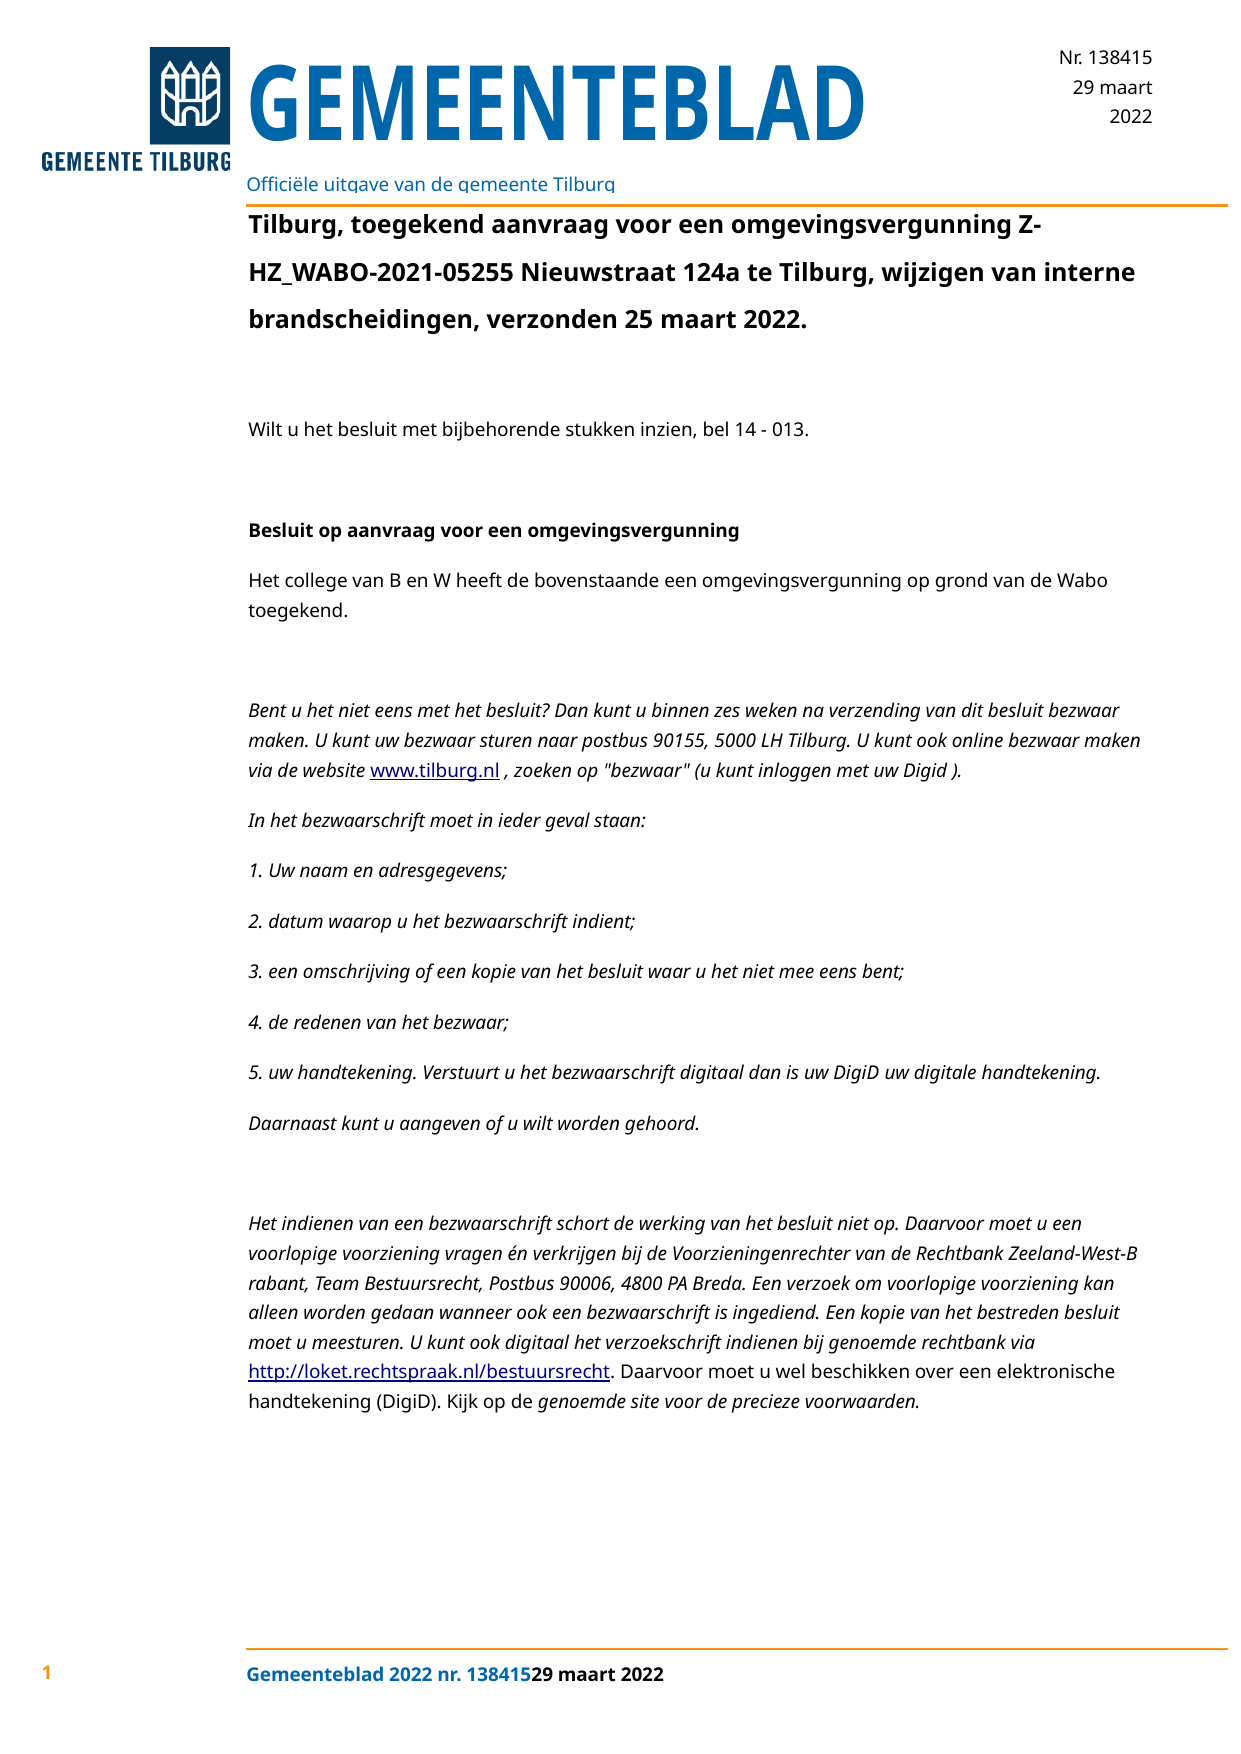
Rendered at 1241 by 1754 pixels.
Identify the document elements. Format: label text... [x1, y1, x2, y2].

text Wilt u het besluit met bijbehorende stukken inzien, bel 14 - 013. [248, 416, 1152, 442]
text 2. datum waarop u het bezwaarschrift indient; [248, 908, 1152, 934]
text Daarnaast kunt u aangeven of u wilt worden gehoord. [248, 1110, 1152, 1135]
text 5. uw handtekening. Verstuurt u het bezwaarschrift digitaal dan is uw DigiD uw digitale handtekening. [248, 1059, 1152, 1085]
text Bent u het niet eens met het besluit? Dan kunt u binnen zes weken na verzending van dit besluit bezwaar maken. U kunt uw bezwaar sturen naar postbus 90155, 5000 LH Tilburg. U kunt ook online bezwaar maken via de website www.tilburg.nl , zoeken op "bezwaar" (u kunt inloggen met uw Digid ). [248, 698, 1152, 782]
text Het college van B en W heeft de bovenstaande een omgevingsvergunning op grond van de Wabo toegekend. [248, 567, 1152, 622]
text Het indienen van een bezwaarschrift schort de werking van het besluit niet op. Daarvoor moet u een voorlopige voorziening vragen én verkrijgen bij de Voorzieningenrechter van de Rechtbank Zeeland-West-B rabant, Team Bestuursrecht, Postbus 90006, 4800 PA Breda. Een verzoek om voorlopige voorziening kan alleen worden gedaan wanneer ook een bezwaarschrift is ingediend. Een kopie van het bestreden besluit moet u meesturen. U kunt ook digitaal het verzoekschrift indienen bij genoemde rechtbank via http://loket.rechtspraak.nl/bestuursrecht. Daarvoor moet u wel beschikken over een elektronische handtekening (DigiD). Kijk op de genoemde site voor de precieze voorwaarden. [248, 1211, 1152, 1414]
text 3. een omschrijving of een kopie van het besluit waar u het niet mee eens bent; [248, 958, 1152, 984]
picture [41, 47, 231, 172]
text Besluit op aanvraag voor een omgevingsvergunning [248, 517, 1152, 542]
text Tilburg, toegekend aanvraag voor een omgevingsvergunning Z-HZ_WABO-2021-05255 Nieuwstraat 124a te Tilburg, wijzigen van interne brandscheidingen, verzonden 25 maart 2022. [248, 207, 1152, 336]
text 4. de redenen van het bezwaar; [248, 1009, 1152, 1034]
text 1. Uw naam en adresgegevens; [248, 858, 1152, 883]
text In het bezwaarschrift moet in ieder geval staan: [248, 807, 1152, 833]
